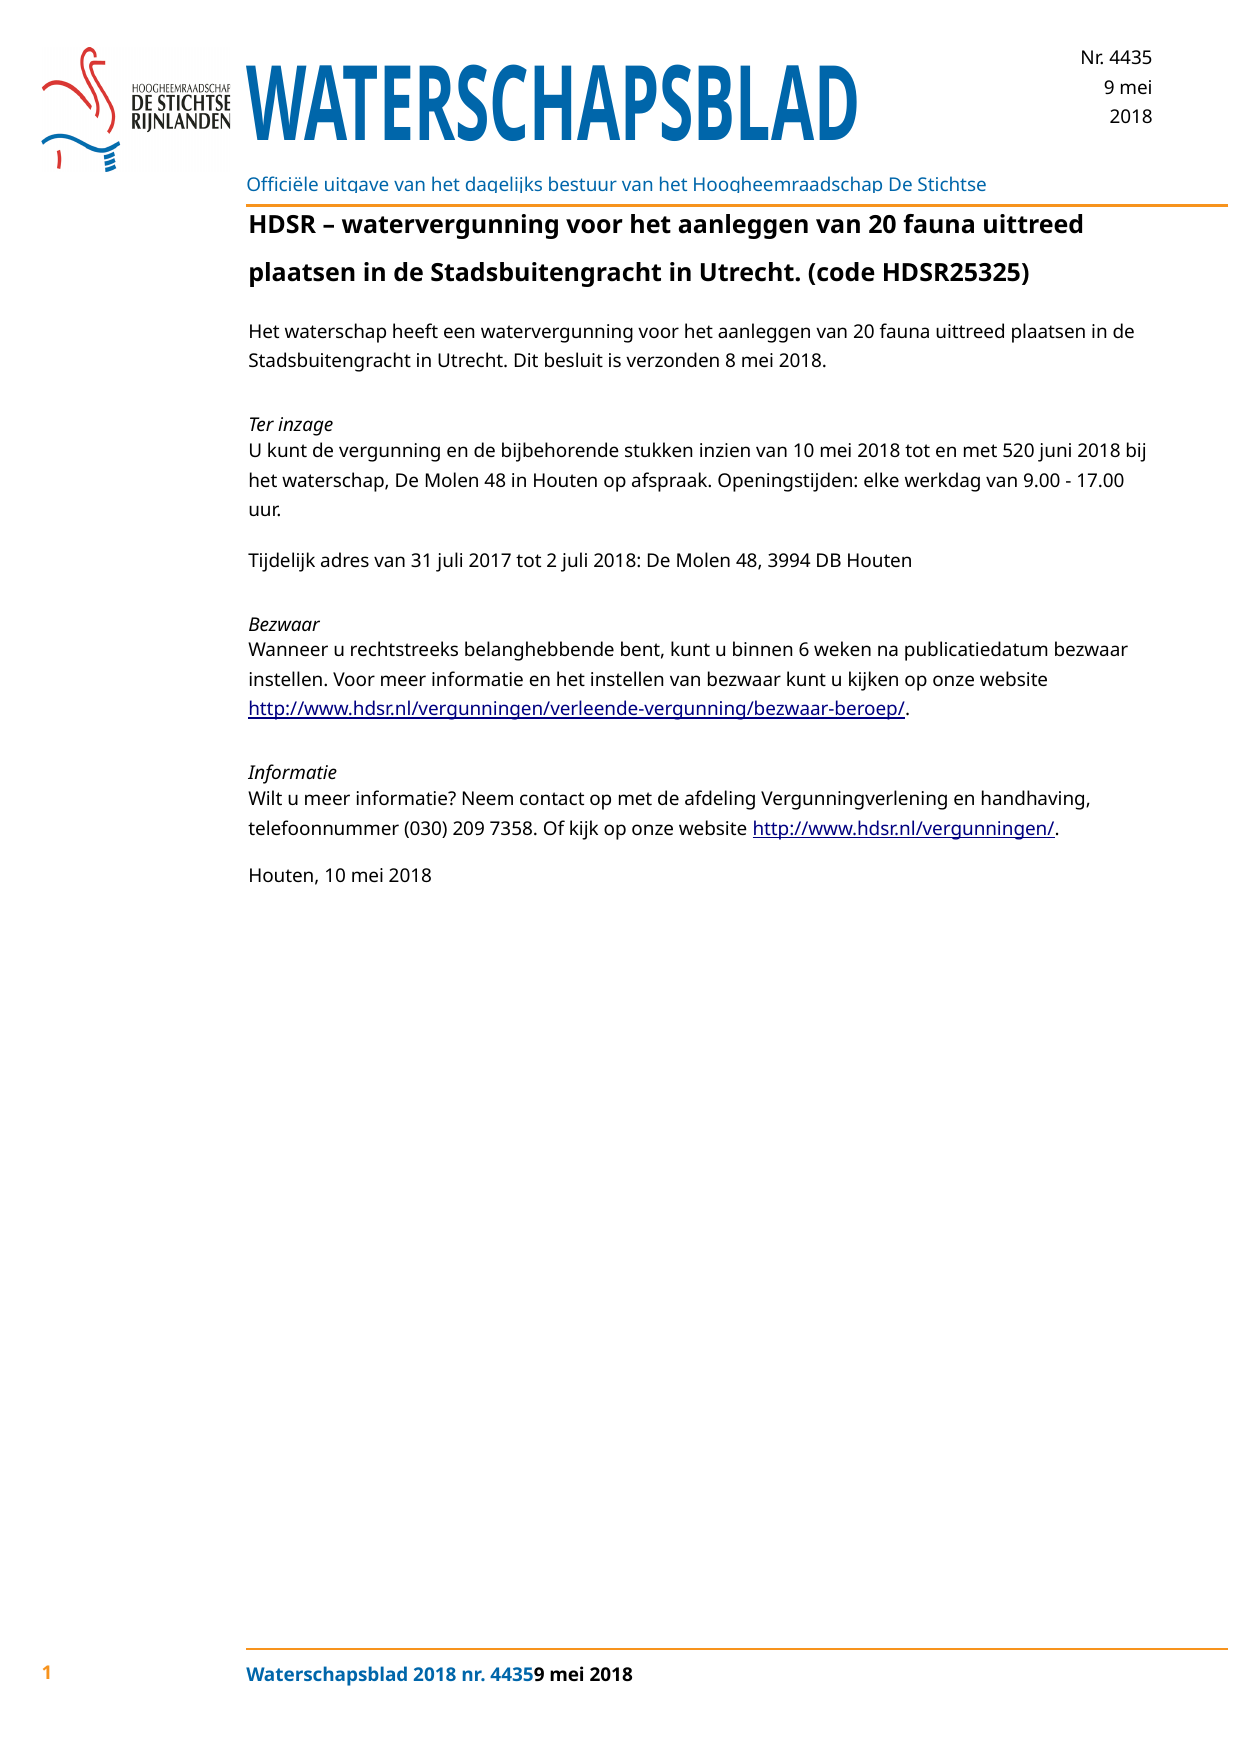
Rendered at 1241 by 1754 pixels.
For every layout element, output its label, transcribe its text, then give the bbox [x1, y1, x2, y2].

text U kunt de vergunning en de bijbehorende stukken inzien van 10 mei 2018 tot en met 520 juni 2018 bij het waterschap, De Molen 48 in Houten op afspraak. Openingstijden: elke werkdag van 9.00 - 17.00 uur. [248, 437, 1152, 522]
text Wanneer u rechtstreeks belanghebbende bent, kunt u binnen 6 weken na publicatiedatum bezwaar instellen. Voor meer informatie en het instellen van bezwaar kunt u kijken op onze website http://www.hdsr.nl/vergunningen/verleende-vergunning/bezwaar-beroep/. [248, 636, 1152, 721]
text Wilt u meer informatie? Neem contact op met de afdeling Vergunningverlening en handhaving, telefoonnummer (030) 209 7358. Of kijk op onze website http://www.hdsr.nl/vergunningen/. [248, 785, 1152, 841]
text Informatie [248, 759, 1152, 785]
text Tijdelijk adres van 31 juli 2017 tot 2 juli 2018: De Molen 48, 3994 DB Houten [248, 547, 1152, 572]
text Het waterschap heeft een watervergunning voor het aanleggen van 20 fauna uittreed plaatsen in de Stadsbuitengracht in Utrecht. Dit besluit is verzonden 8 mei 2018. [248, 318, 1152, 373]
text HDSR – watervergunning voor het aanleggen van 20 fauna uittreed plaatsen in de Stadsbuitengracht in Utrecht. (code HDSR25325) [248, 207, 1152, 288]
text Houten, 10 mei 2018 [248, 863, 1152, 888]
text Bezwaar [248, 611, 1152, 636]
text Ter inzage [248, 411, 1152, 437]
picture [41, 47, 231, 172]
